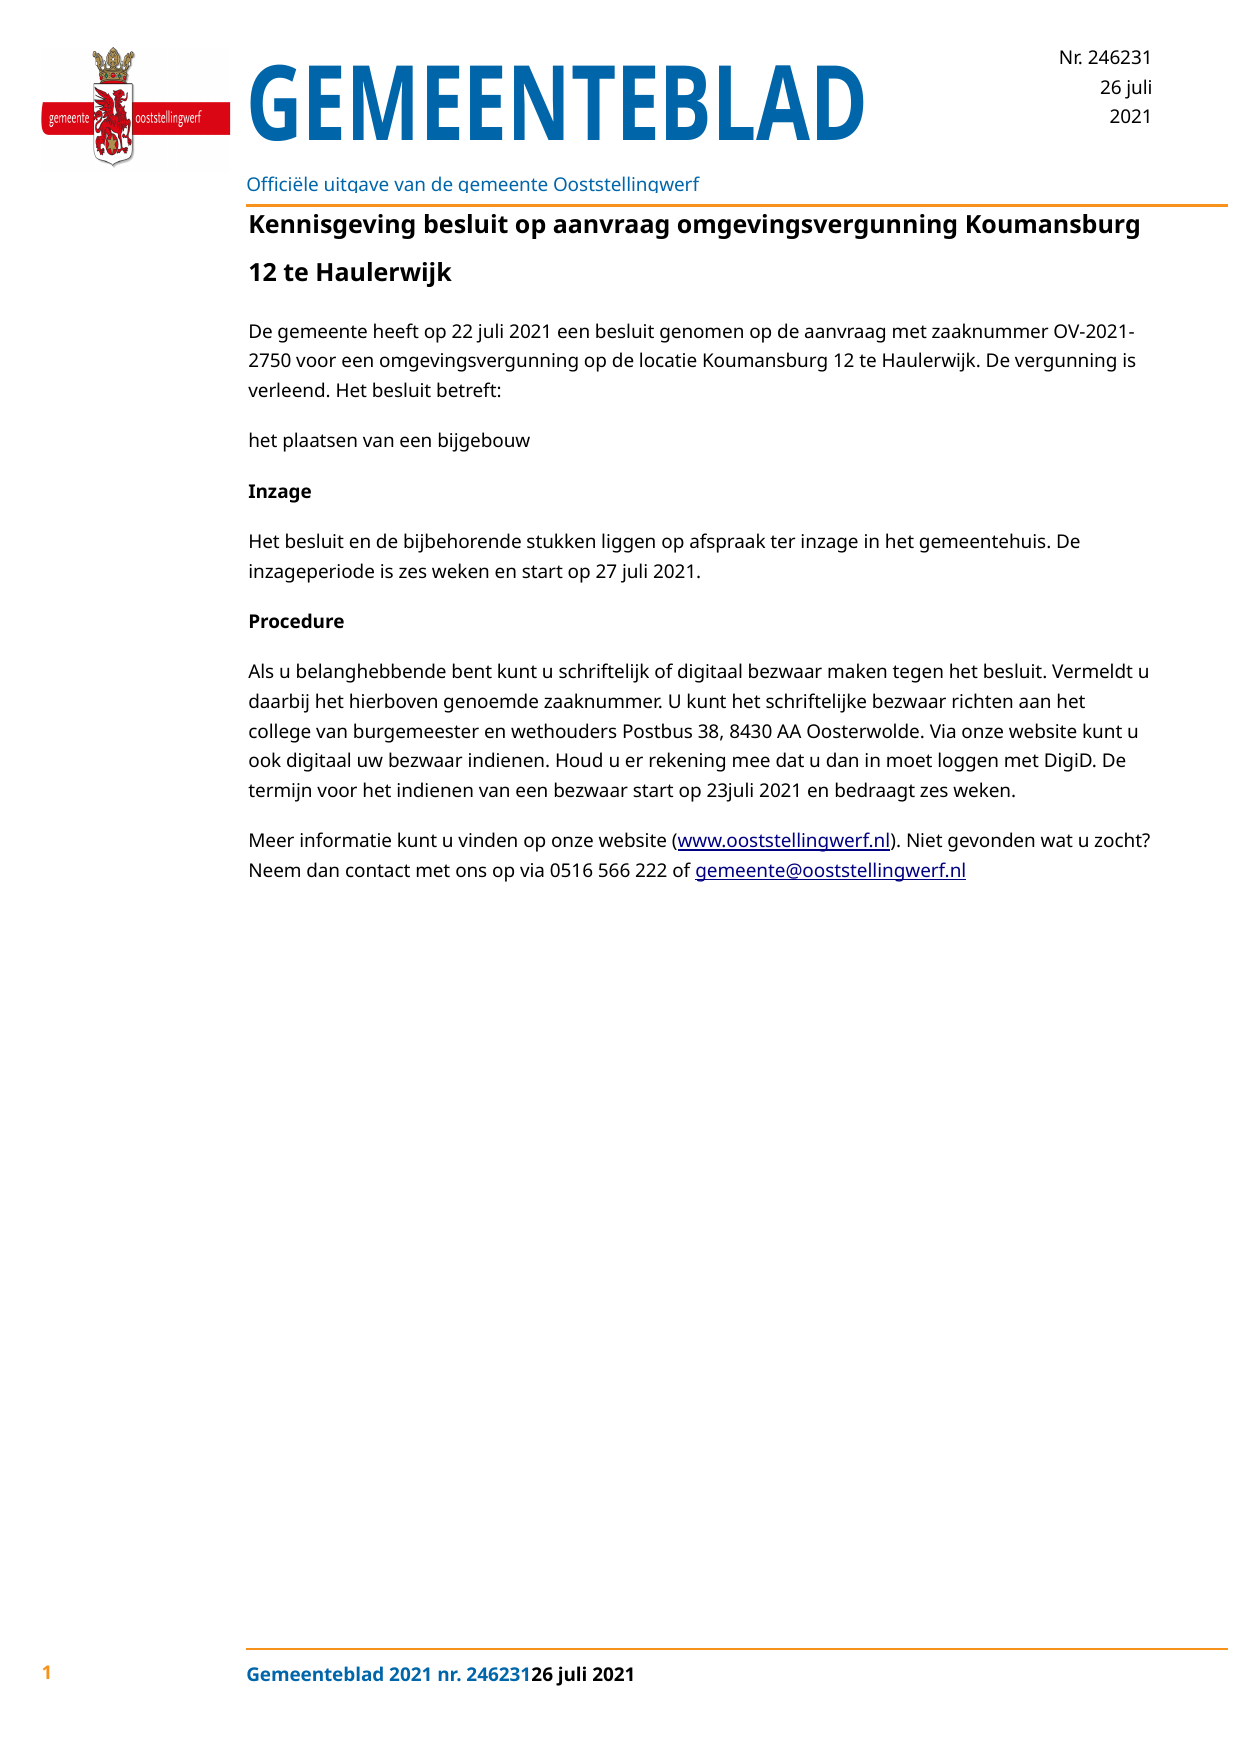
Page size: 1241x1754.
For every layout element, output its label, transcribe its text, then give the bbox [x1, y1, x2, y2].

text het plaatsen van een bijgebouw [248, 427, 1152, 453]
text Meer informatie kunt u vinden op onze website (www.ooststellingwerf.nl). Niet gevonden wat u zocht? Neem dan contact met ons op via 0516 566 222 of gemeente@ooststellingwerf.nl [248, 827, 1152, 883]
picture [41, 47, 231, 172]
text De gemeente heeft op 22 juli 2021 een besluit genomen op de aanvraag met zaaknummer OV-2021-2750 voor een omgevingsvergunning op de locatie Koumansburg 12 te Haulerwijk. De vergunning is verleend. Het besluit betreft: [248, 318, 1152, 403]
text Het besluit en de bijbehorende stukken liggen op afspraak ter inzage in het gemeentehuis. De inzageperiode is zes weken en start op 27 juli 2021. [248, 528, 1152, 584]
text Kennisgeving besluit op aanvraag omgevingsvergunning Koumansburg 12 te Haulerwijk [248, 207, 1152, 288]
text Als u belanghebbende bent kunt u schriftelijk of digitaal bezwaar maken tegen het besluit. Vermeldt u daarbij het hierboven genoemde zaaknummer. U kunt het schriftelijke bezwaar richten aan het college van burgemeester en wethouders Postbus 38, 8430 AA Oosterwolde. Via onze website kunt u ook digitaal uw bezwaar indienen. Houd u er rekening mee dat u dan in moet loggen met DigiD. De termijn voor het indienen van een bezwaar start op 23juli 2021 en bedraagt zes weken. [248, 659, 1152, 803]
text Inzage [248, 478, 1152, 504]
text Procedure [248, 608, 1152, 634]
